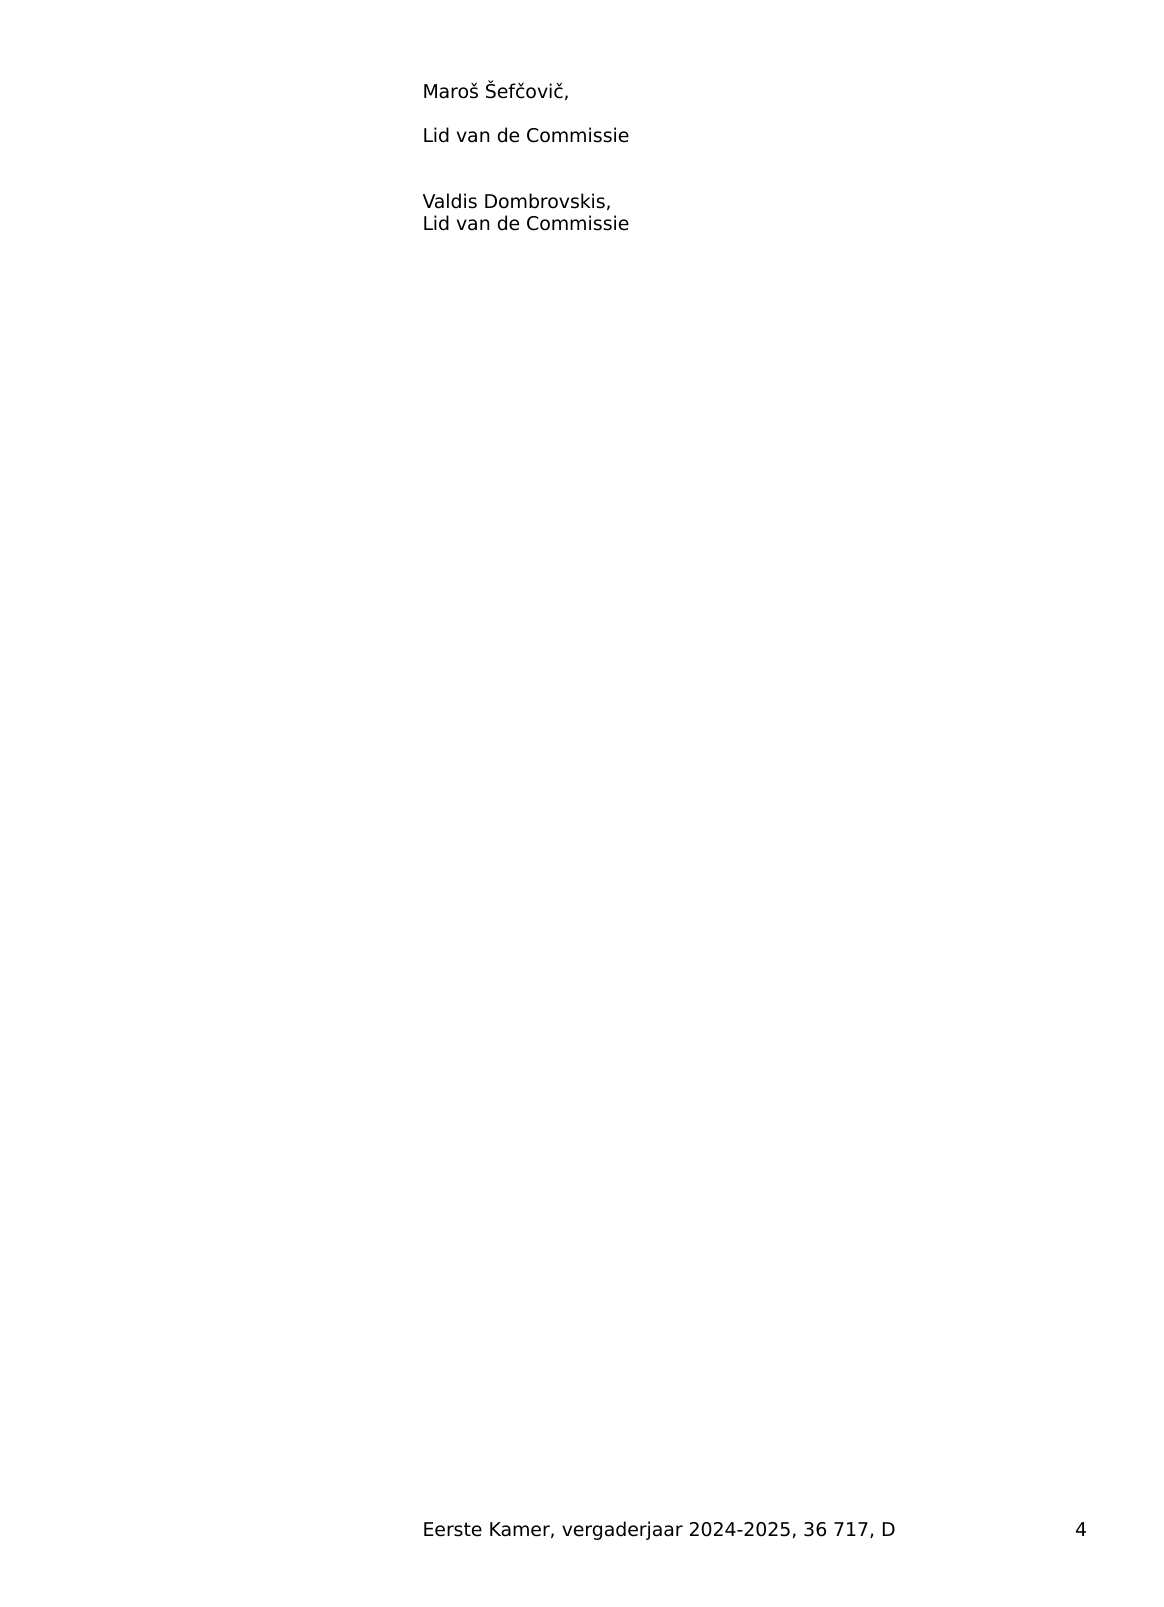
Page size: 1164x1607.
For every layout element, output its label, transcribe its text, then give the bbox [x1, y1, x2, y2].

text Valdis Dombrovskis, Lid van de Commissie [422, 169, 1087, 235]
text Maroš Šefčovič, Lid van de Commissie [422, 59, 1087, 147]
